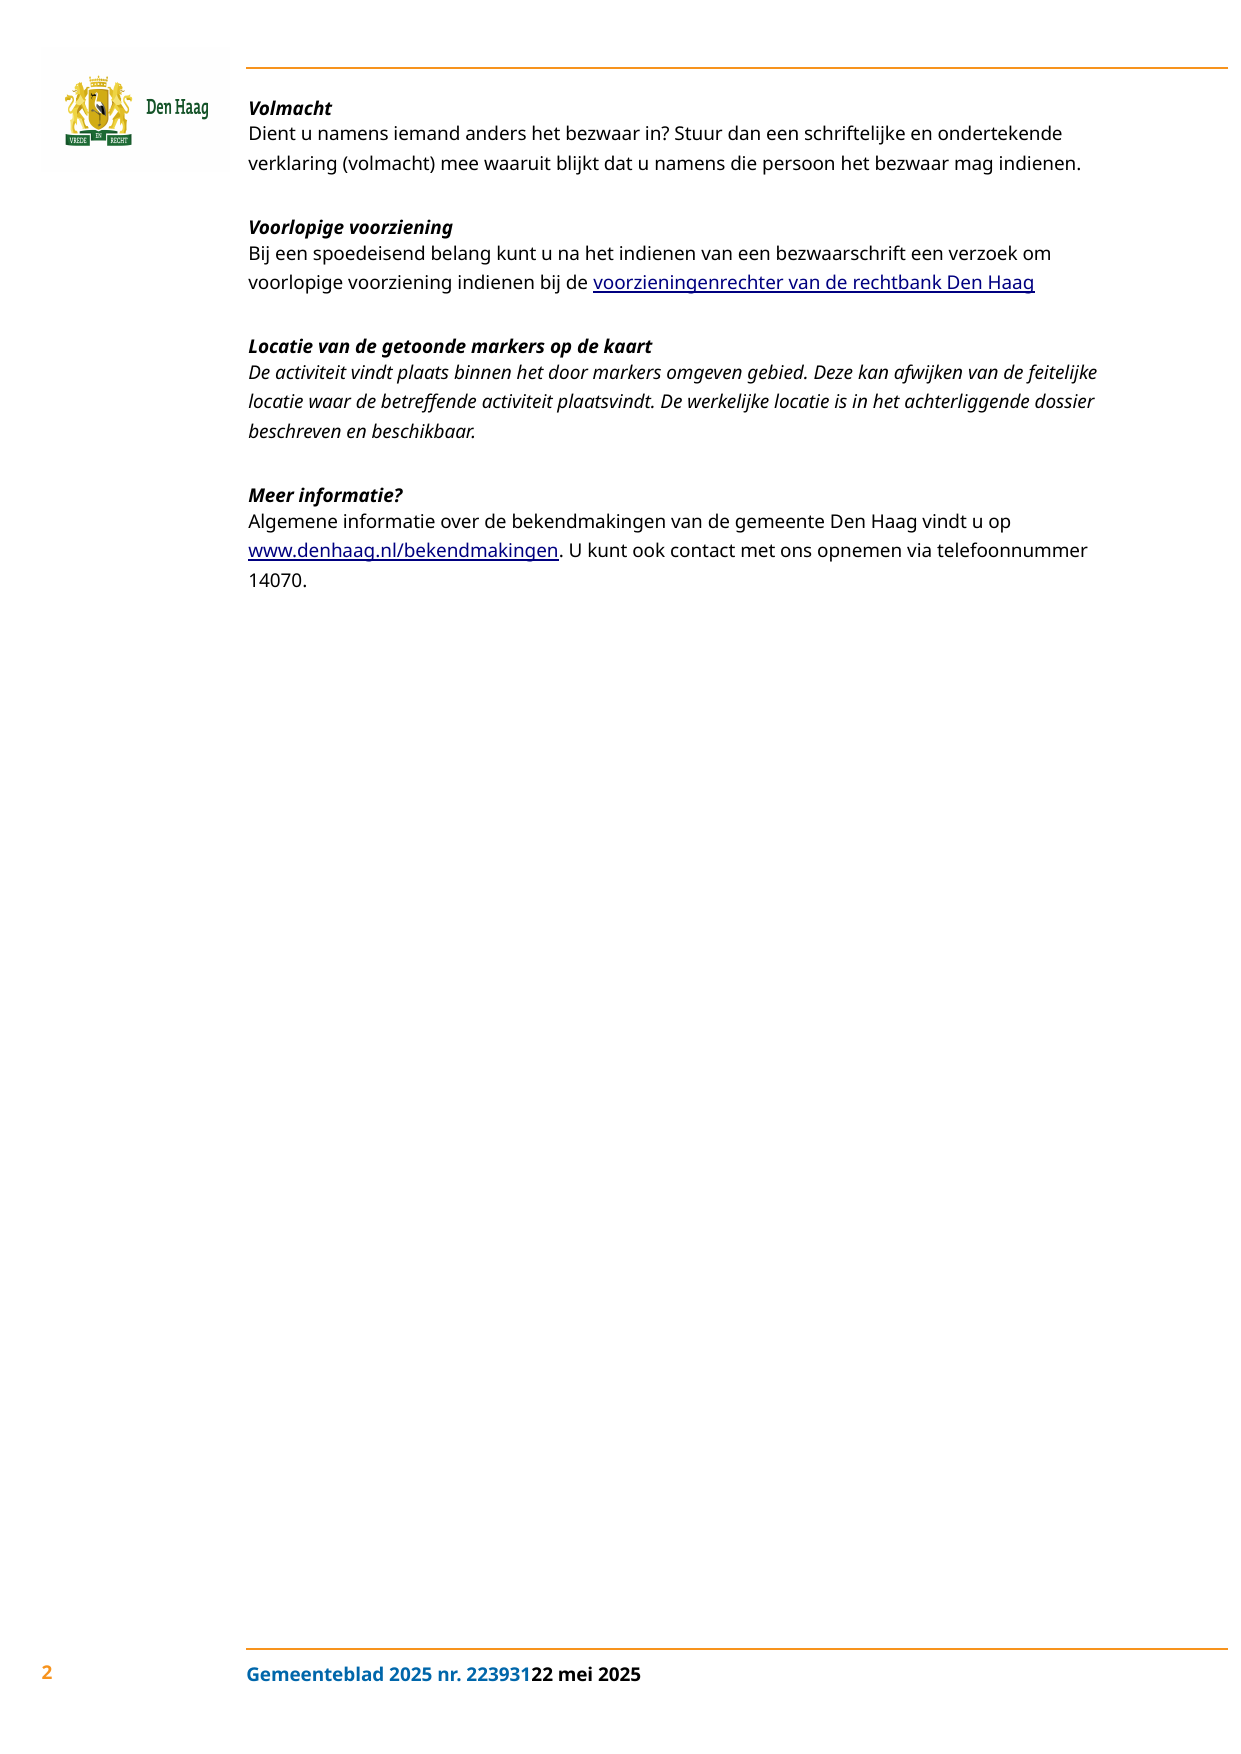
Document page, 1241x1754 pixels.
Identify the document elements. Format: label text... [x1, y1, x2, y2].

text Volmacht [248, 95, 1152, 121]
text Voorlopige voorziening [248, 214, 1152, 240]
text Algemene informatie over de bekendmakingen van de gemeente Den Haag vindt u op www.denhaag.nl/bekendmakingen. U kunt ook contact met ons opnemen via telefoonnummer 14070. [248, 508, 1152, 593]
picture [41, 47, 231, 172]
text Locatie van de getoonde markers op de kaart [248, 333, 1152, 359]
text Meer informatie? [248, 482, 1152, 508]
text Dient u namens iemand anders het bezwaar in? Stuur dan een schriftelijke en ondertekende verklaring (volmacht) mee waaruit blijkt dat u namens die persoon het bezwaar mag indienen. [248, 121, 1152, 176]
text Bij een spoedeisend belang kunt u na het indienen van een bezwaarschrift een verzoek om voorlopige voorziening indienen bij de voorzieningenrechter van de rechtbank Den Haag [248, 240, 1152, 295]
text De activiteit vindt plaats binnen het door markers omgeven gebied. Deze kan afwijken van de feitelijke locatie waar de betreffende activiteit plaatsvindt. De werkelijke locatie is in het achterliggende dossier beschreven en beschikbaar. [248, 359, 1152, 444]
